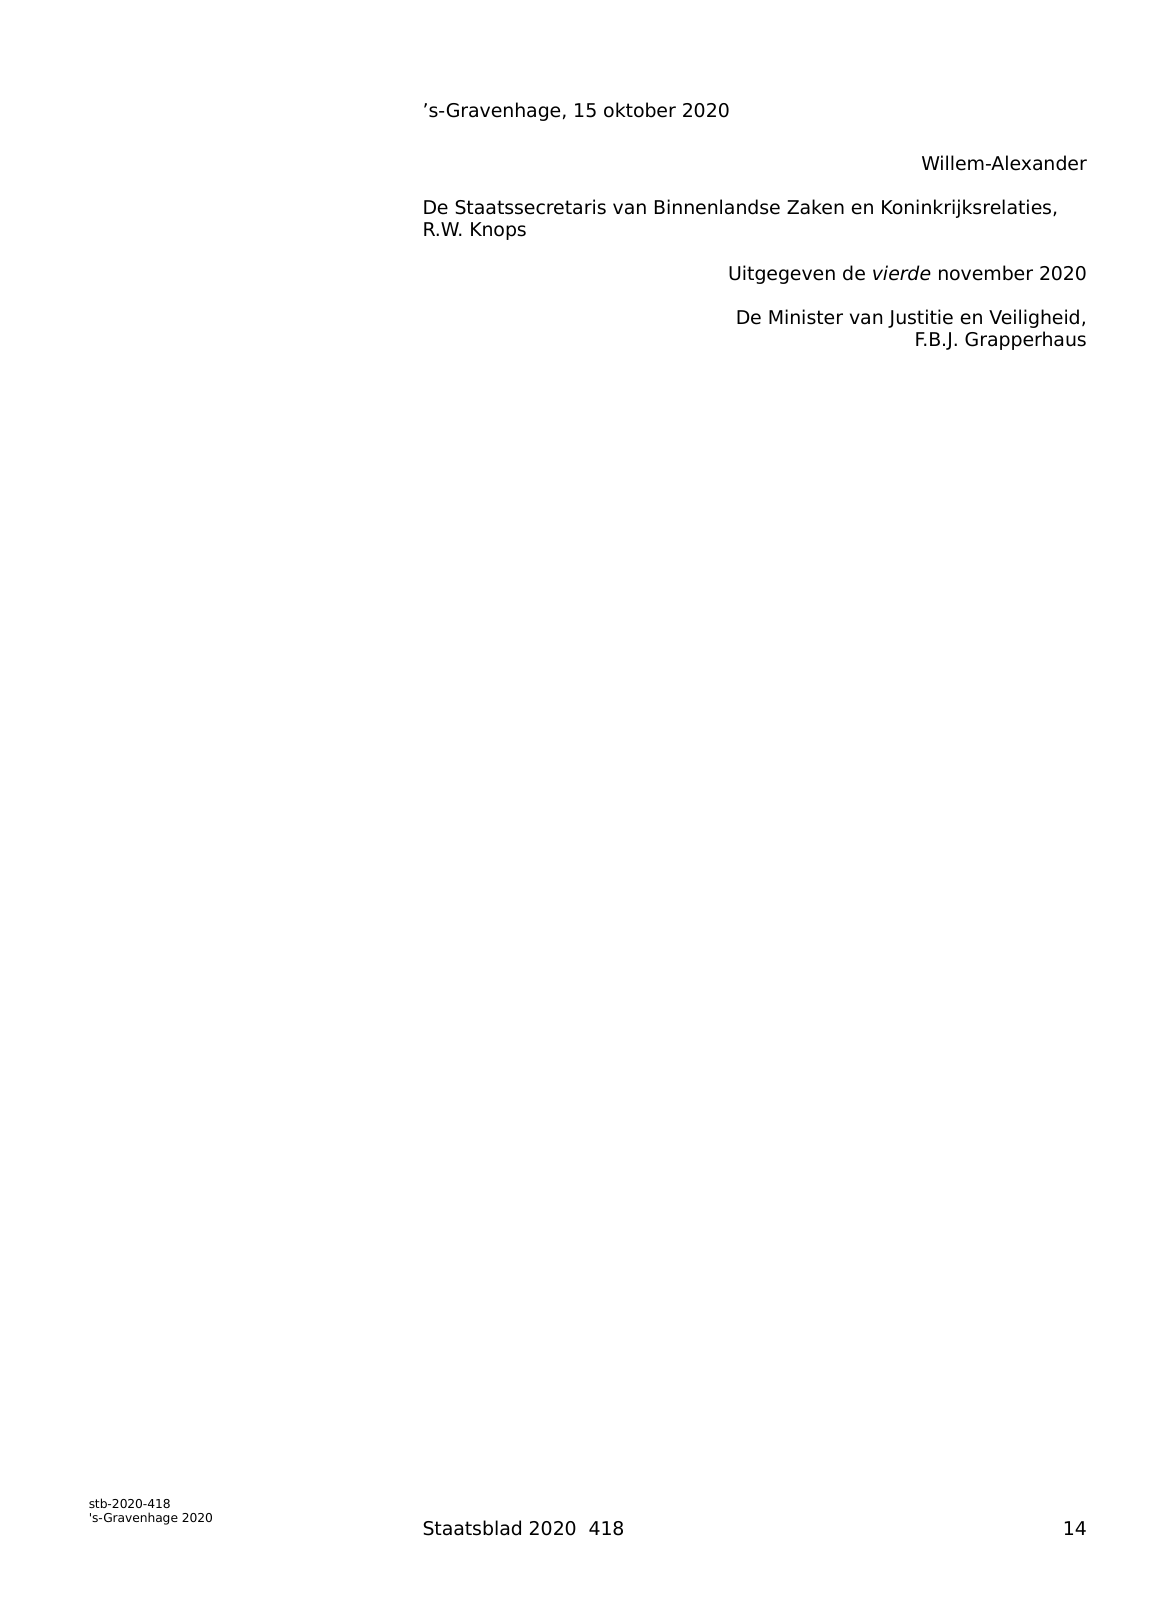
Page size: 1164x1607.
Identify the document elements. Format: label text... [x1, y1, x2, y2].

text Uitgegeven de vierde november 2020 [422, 263, 1087, 285]
text Willem-Alexander [422, 152, 1087, 174]
text 's-Gravenhage 2020 [88, 1511, 323, 1525]
text De Staatssecretaris van Binnenlandse Zaken en Koninkrijksrelaties, R.W. Knops [422, 197, 1087, 241]
text ’s-Gravenhage, 15 oktober 2020 [422, 100, 1087, 122]
text stb-2020-418 [88, 1497, 323, 1511]
text De Minister van Justitie en Veiligheid, F.B.J. Grapperhaus [422, 307, 1087, 351]
